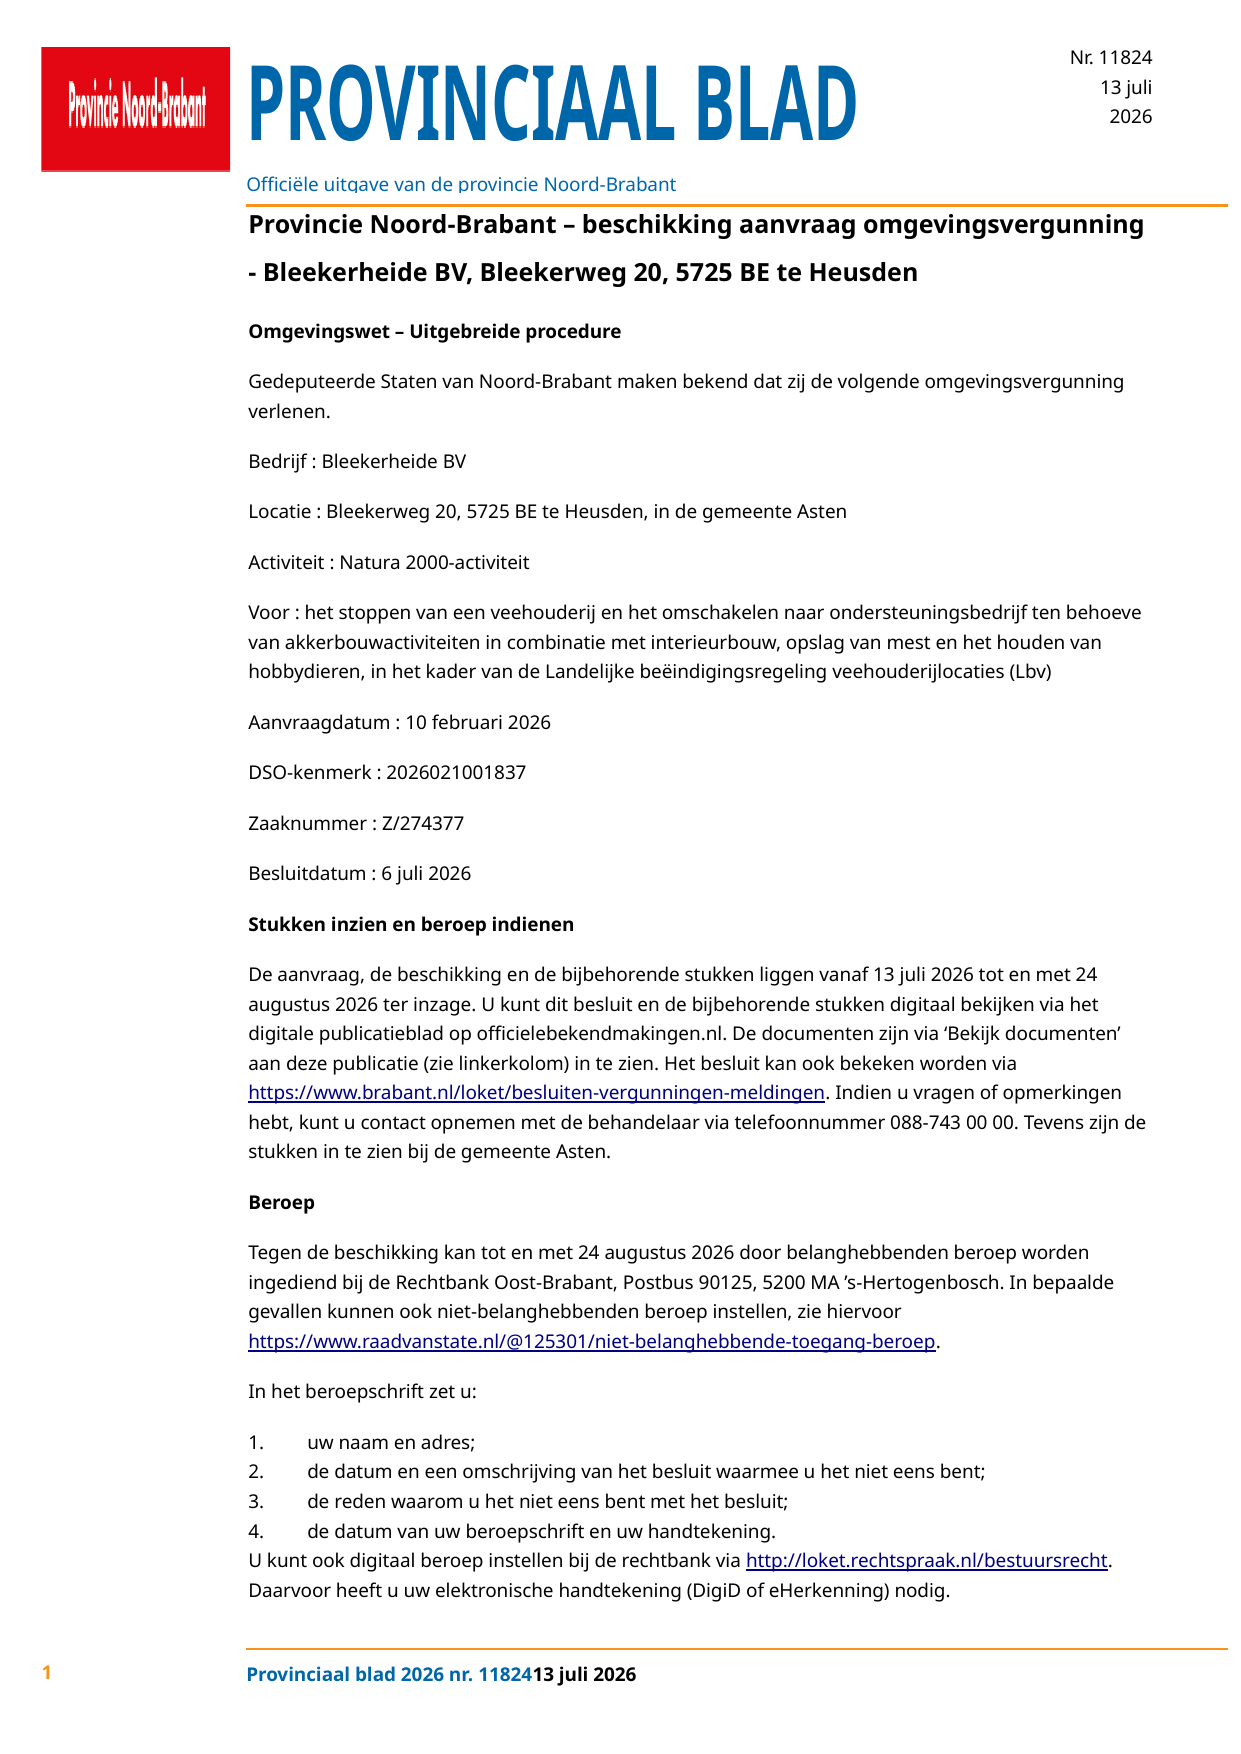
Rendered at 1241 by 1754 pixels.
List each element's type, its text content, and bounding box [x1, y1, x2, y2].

text Aanvraagdatum : 10 februari 2026 [248, 709, 1152, 735]
text Provincie Noord-Brabant – beschikking aanvraag omgevingsvergunning - Bleekerheide BV, Bleekerweg 20, 5725 BE te Heusden [248, 207, 1152, 288]
text In het beroepschrift zet u: [248, 1379, 1152, 1404]
text Stukken inzien en beroep indienen [248, 911, 1152, 937]
text Gedeputeerde Staten van Noord-Brabant maken bekend dat zij de volgende omgevingsvergunning verlenen. [248, 368, 1152, 424]
text Zaaknummer : Z/274377 [248, 810, 1152, 836]
list de reden waarom u het niet eens bent met het besluit; [248, 1488, 1152, 1514]
picture [41, 47, 231, 172]
text Bedrijf : Bleekerheide BV [248, 448, 1152, 474]
text Omgevingswet – Uitgebreide procedure [248, 318, 1152, 344]
text Voor : het stoppen van een veehouderij en het omschakelen naar ondersteuningsbedrijf ten behoeve van akkerbouwactiviteiten in combinatie met interieurbouw, opslag van mest en het houden van hobbydieren, in het kader van de Landelijke beëindigingsregeling veehouderijlocaties (Lbv) [248, 599, 1152, 684]
text Activiteit : Natura 2000-activiteit [248, 549, 1152, 575]
text DSO-kenmerk : 2026021001837 [248, 759, 1152, 785]
text U kunt ook digitaal beroep instellen bij de rechtbank via http://loket.rechtspraak.nl/bestuursrecht. Daarvoor heeft u uw elektronische handtekening (DigiD of eHerkenning) nodig. [248, 1547, 1152, 1603]
list de datum en een omschrijving van het besluit waarmee u het niet eens bent; [248, 1459, 1152, 1484]
list uw naam en adres; [248, 1429, 1152, 1455]
text Beroep [248, 1189, 1152, 1215]
text Besluitdatum : 6 juli 2026 [248, 860, 1152, 886]
text Tegen de beschikking kan tot en met 24 augustus 2026 door belanghebbenden beroep worden ingediend bij de Rechtbank Oost-Brabant, Postbus 90125, 5200 MA ’s-Hertogenbosch. In bepaalde gevallen kunnen ook niet-belanghebbenden beroep instellen, zie hiervoor https://www.raadvanstate.nl/@125301/niet-belanghebbende-toegang-beroep. [248, 1239, 1152, 1354]
text De aanvraag, de beschikking en de bijbehorende stukken liggen vanaf 13 juli 2026 tot en met 24 augustus 2026 ter inzage. U kunt dit besluit en de bijbehorende stukken digitaal bekijken via het digitale publicatieblad op officielebekendmakingen.nl. De documenten zijn via ‘Bekijk documenten’ aan deze publicatie (zie linkerkolom) in te zien. Het besluit kan ook bekeken worden via https://www.brabant.nl/loket/besluiten-vergunningen-meldingen. Indien u vragen of opmerkingen hebt, kunt u contact opnemen met de behandelaar via telefoonnummer 088-743 00 00. Tevens zijn de stukken in te zien bij de gemeente Asten. [248, 961, 1152, 1164]
list de datum van uw beroepschrift en uw handtekening. [248, 1518, 1152, 1544]
text Locatie : Bleekerweg 20, 5725 BE te Heusden, in de gemeente Asten [248, 499, 1152, 524]
